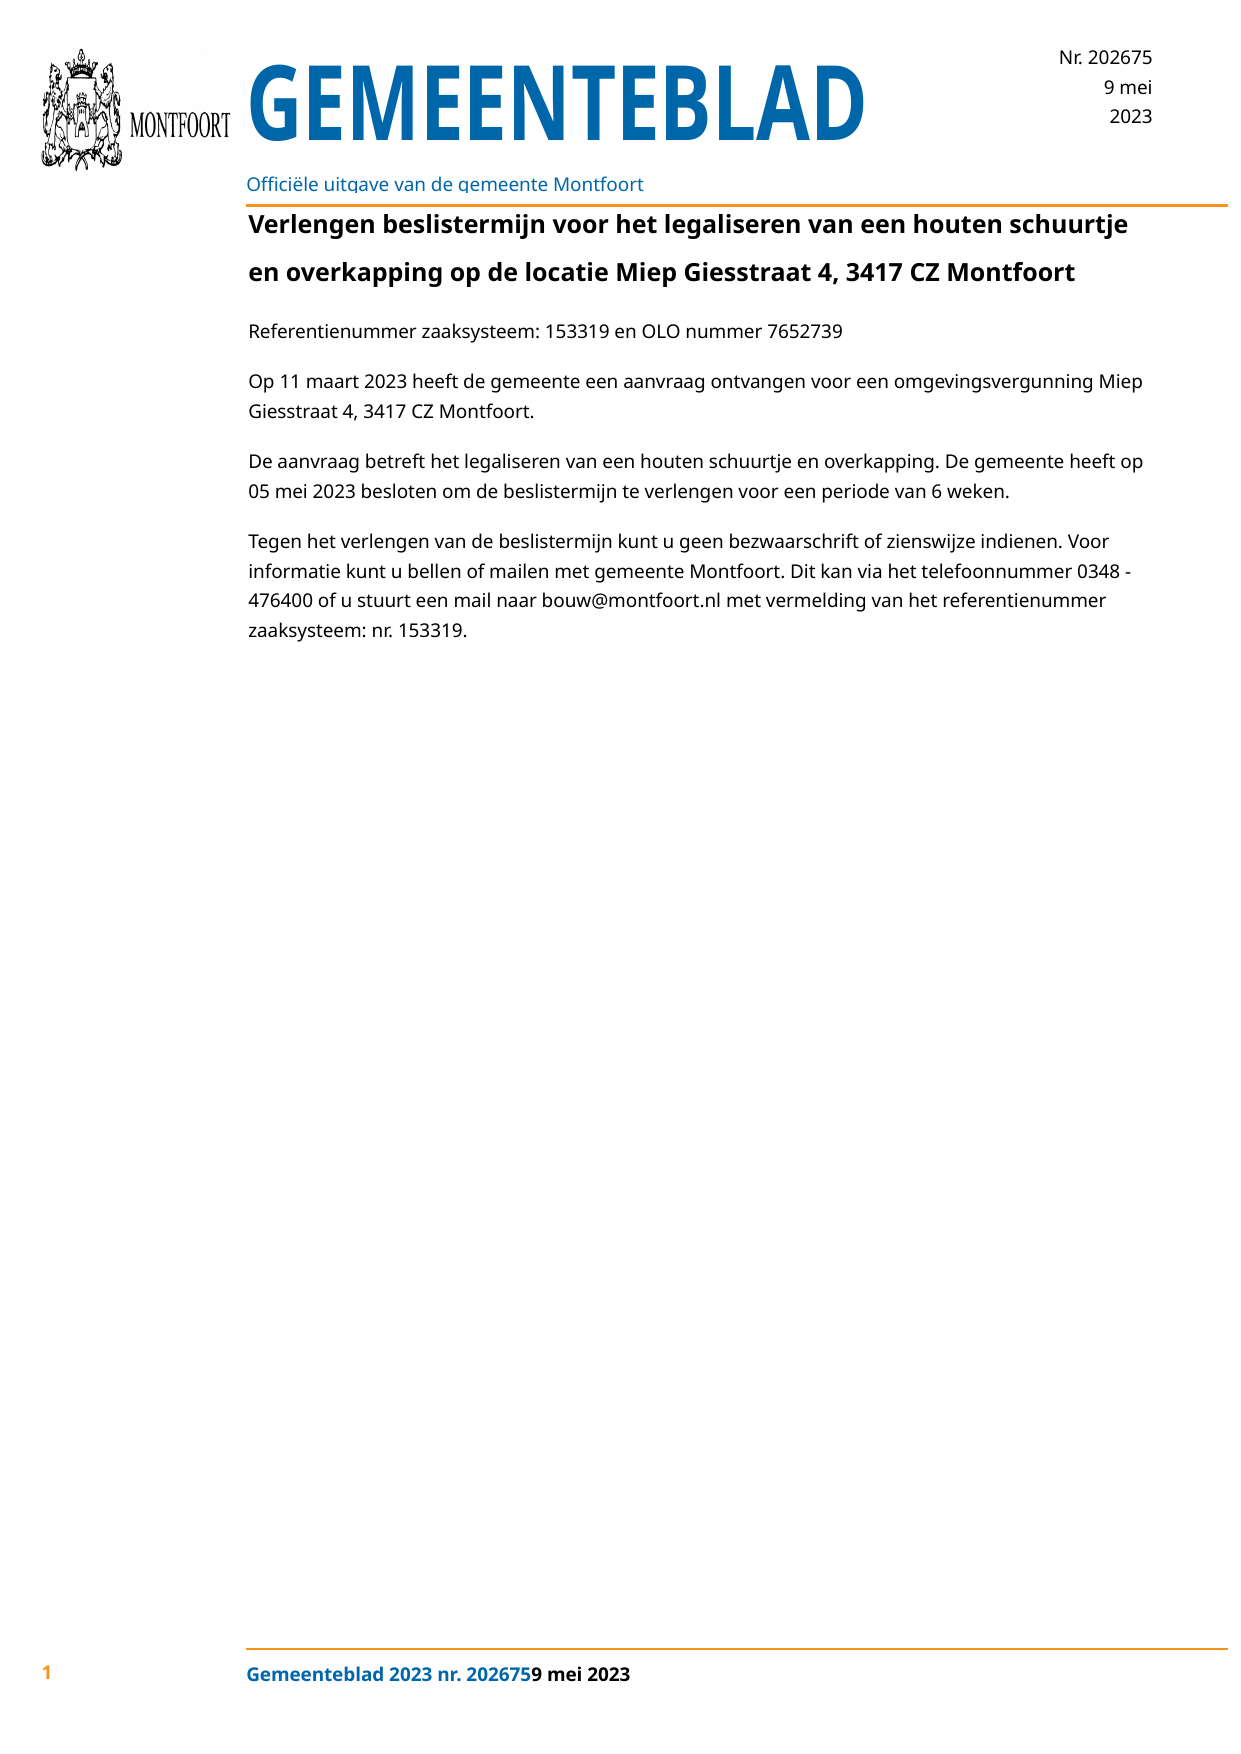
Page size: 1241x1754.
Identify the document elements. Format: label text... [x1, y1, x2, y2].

text Verlengen beslistermijn voor het legaliseren van een houten schuurtje en overkapping op de locatie Miep Giesstraat 4, 3417 CZ Montfoort [248, 207, 1152, 288]
text Referentienummer zaaksysteem: 153319 en OLO nummer 7652739 [248, 318, 1152, 344]
text Tegen het verlengen van de beslistermijn kunt u geen bezwaarschrift of zienswijze indienen. Voor informatie kunt u bellen of mailen met gemeente Montfoort. Dit kan via het telefoonnummer 0348 - 476400 of u stuurt een mail naar bouw@montfoort.nl met vermelding van het referentienummer zaaksysteem: nr. 153319. [248, 528, 1152, 643]
text De aanvraag betreft het legaliseren van een houten schuurtje en overkapping. De gemeente heeft op 05 mei 2023 besloten om de beslistermijn te verlengen voor een periode van 6 weken. [248, 448, 1152, 504]
text Op 11 maart 2023 heeft de gemeente een aanvraag ontvangen voor een omgevingsvergunning Miep Giesstraat 4, 3417 CZ Montfoort. [248, 368, 1152, 424]
picture [41, 47, 231, 172]
